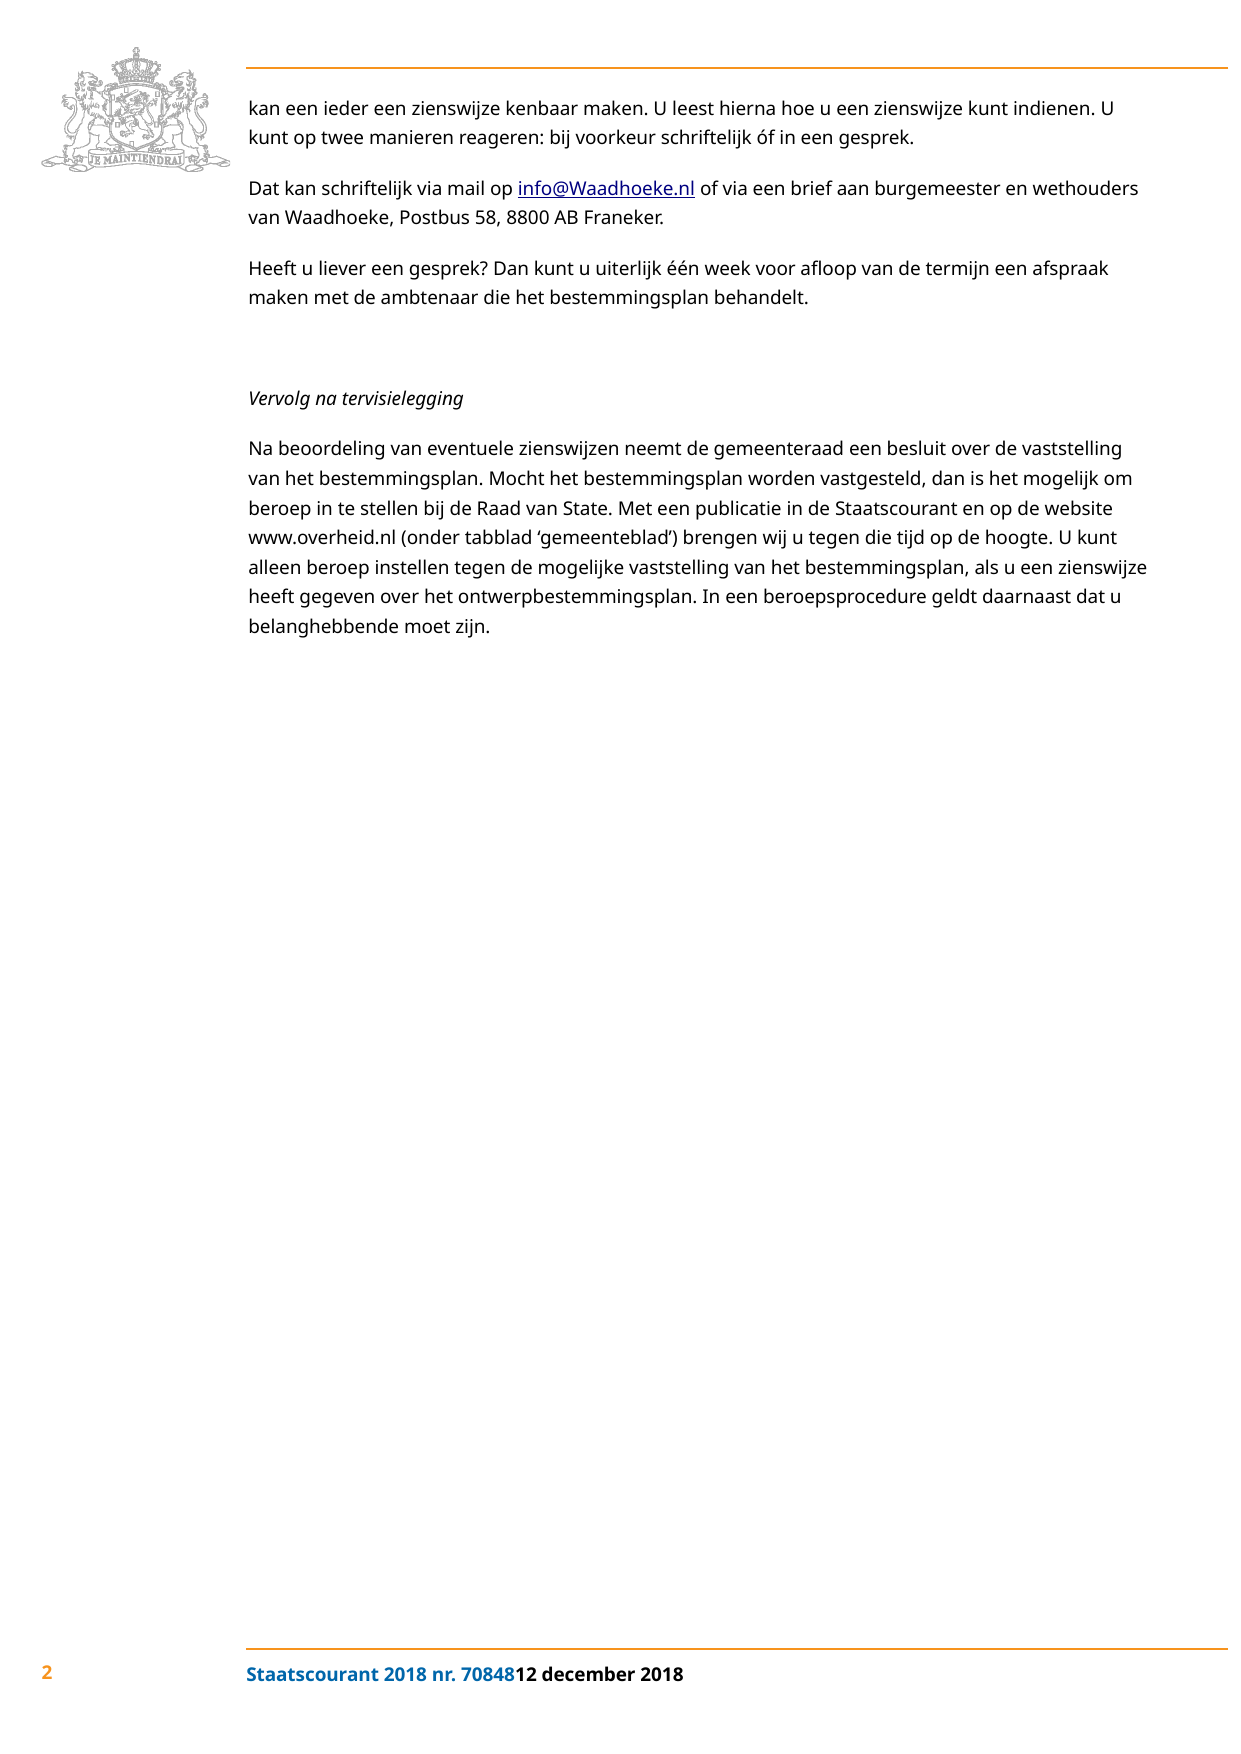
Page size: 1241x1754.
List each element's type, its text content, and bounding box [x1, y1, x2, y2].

text Na beoordeling van eventuele zienswijzen neemt de gemeenteraad een besluit over de vaststelling van het bestemmingsplan. Mocht het bestemmingsplan worden vastgesteld, dan is het mogelijk om beroep in te stellen bij de Raad van State. Met een publicatie in de Staatscourant en op de website www.overheid.nl (onder tabblad ‘gemeenteblad’) brengen wij u tegen die tijd op de hoogte. U kunt alleen beroep instellen tegen de mogelijke vaststelling van het bestemmingsplan, als u een zienswijze heeft gegeven over het ontwerpbestemmingsplan. In een beroepsprocedure geldt daarnaast dat u belanghebbende moet zijn. [248, 436, 1152, 639]
text Heeft u liever een gesprek? Dan kunt u uiterlijk één week voor afloop van de termijn een afspraak maken met de ambtenaar die het bestemmingsplan behandelt. [248, 255, 1152, 310]
picture [41, 47, 231, 172]
text Vervolg na tervisielegging [248, 385, 1152, 411]
text kan een ieder een zienswijze kenbaar maken. U leest hierna hoe u een zienswijze kunt indienen. U kunt op twee manieren reageren: bij voorkeur schriftelijk óf in een gesprek. [248, 95, 1152, 150]
text Dat kan schriftelijk via mail op info@Waadhoeke.nl of via een brief aan burgemeester en wethouders van Waadhoeke, Postbus 58, 8800 AB Franeker. [248, 175, 1152, 230]
